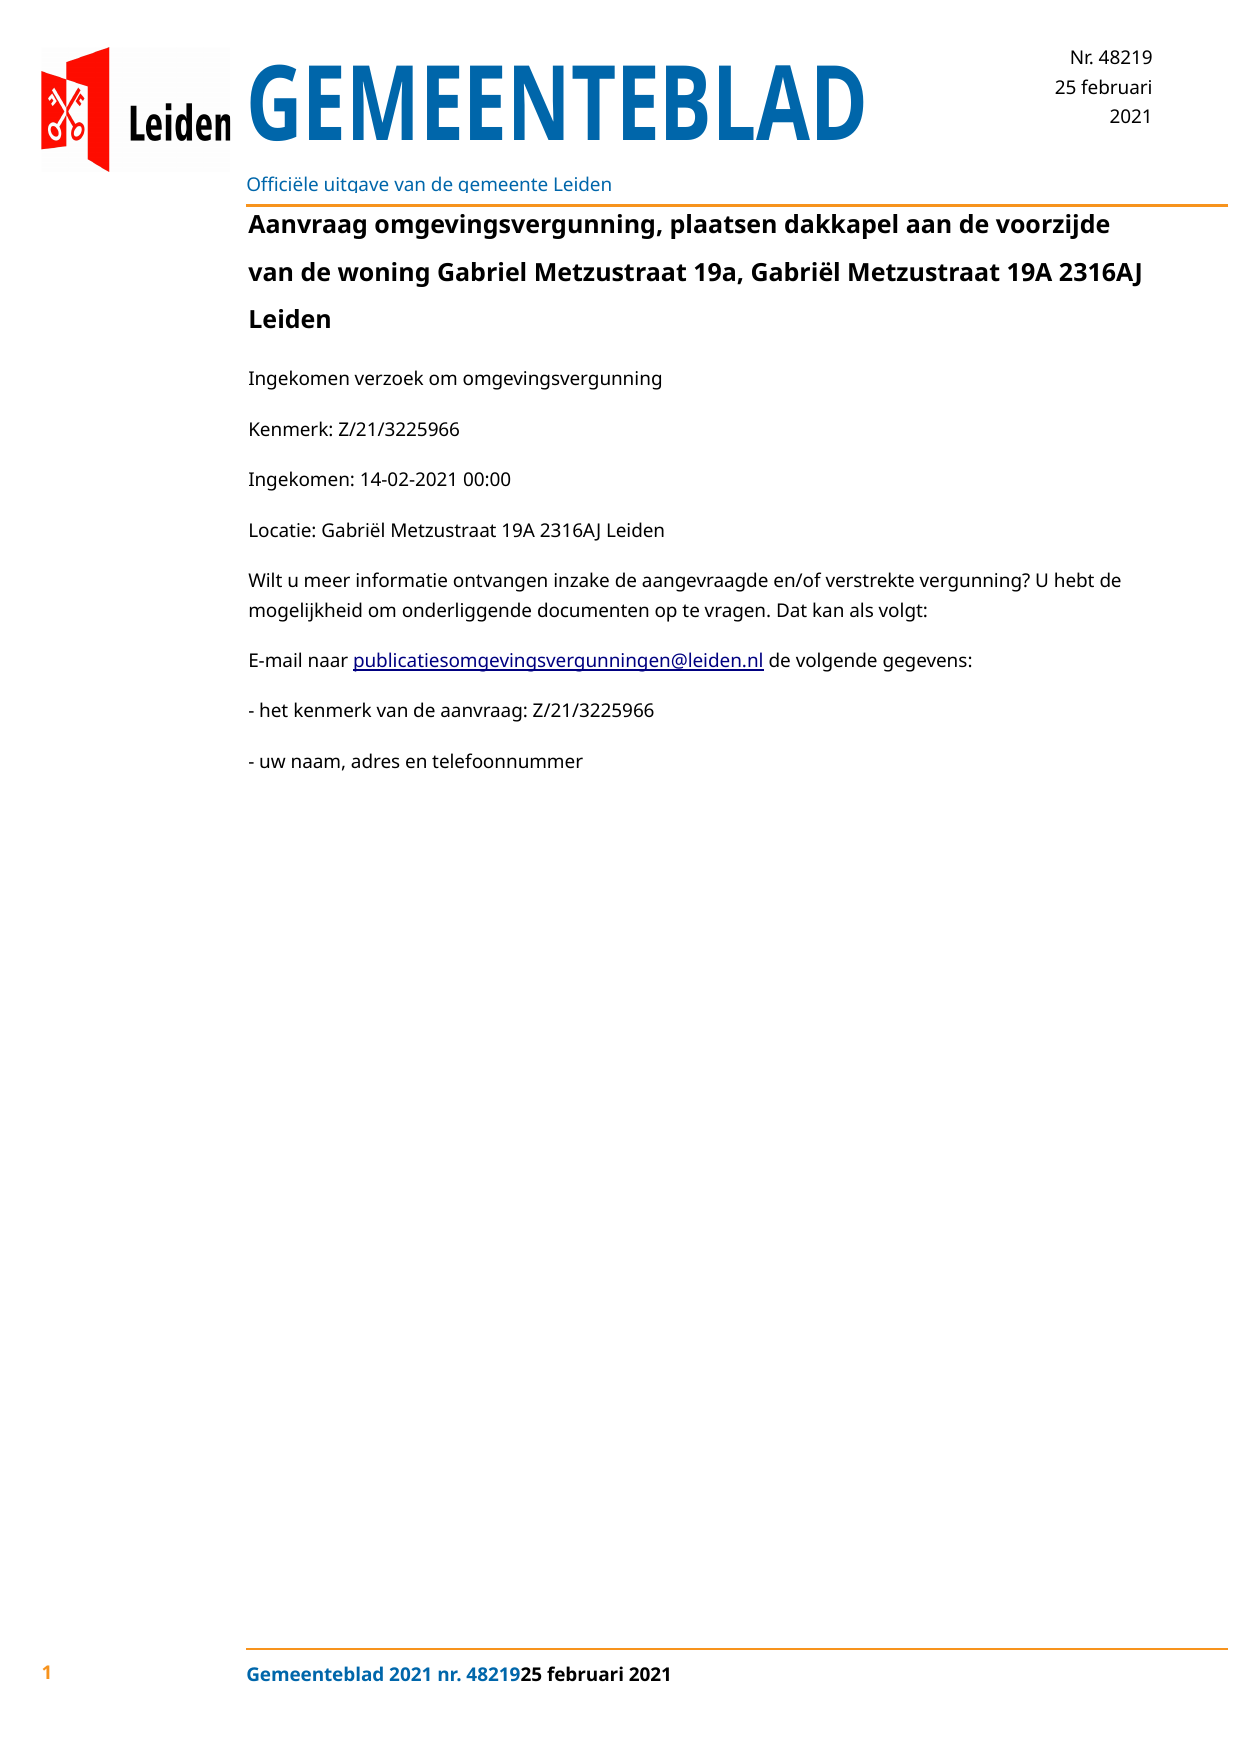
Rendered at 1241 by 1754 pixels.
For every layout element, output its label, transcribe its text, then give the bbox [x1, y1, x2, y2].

picture [41, 47, 231, 172]
text Wilt u meer informatie ontvangen inzake de aangevraagde en/of verstrekte vergunning? U hebt de mogelijkheid om onderliggende documenten op te vragen. Dat kan als volgt: [248, 567, 1152, 622]
text Aanvraag omgevingsvergunning, plaatsen dakkapel aan de voorzijde van de woning Gabriel Metzustraat 19a, Gabriël Metzustraat 19A 2316AJ Leiden [248, 207, 1152, 336]
text Kenmerk: Z/21/3225966 [248, 416, 1152, 442]
text Ingekomen: 14-02-2021 00:00 [248, 466, 1152, 492]
text - uw naam, adres en telefoonnummer [248, 748, 1152, 774]
text - het kenmerk van de aanvraag: Z/21/3225966 [248, 698, 1152, 723]
text E-mail naar publicatiesomgevingsvergunningen@leiden.nl de volgende gegevens: [248, 647, 1152, 673]
text Ingekomen verzoek om omgevingsvergunning [248, 366, 1152, 391]
text Locatie: Gabriël Metzustraat 19A 2316AJ Leiden [248, 517, 1152, 542]
